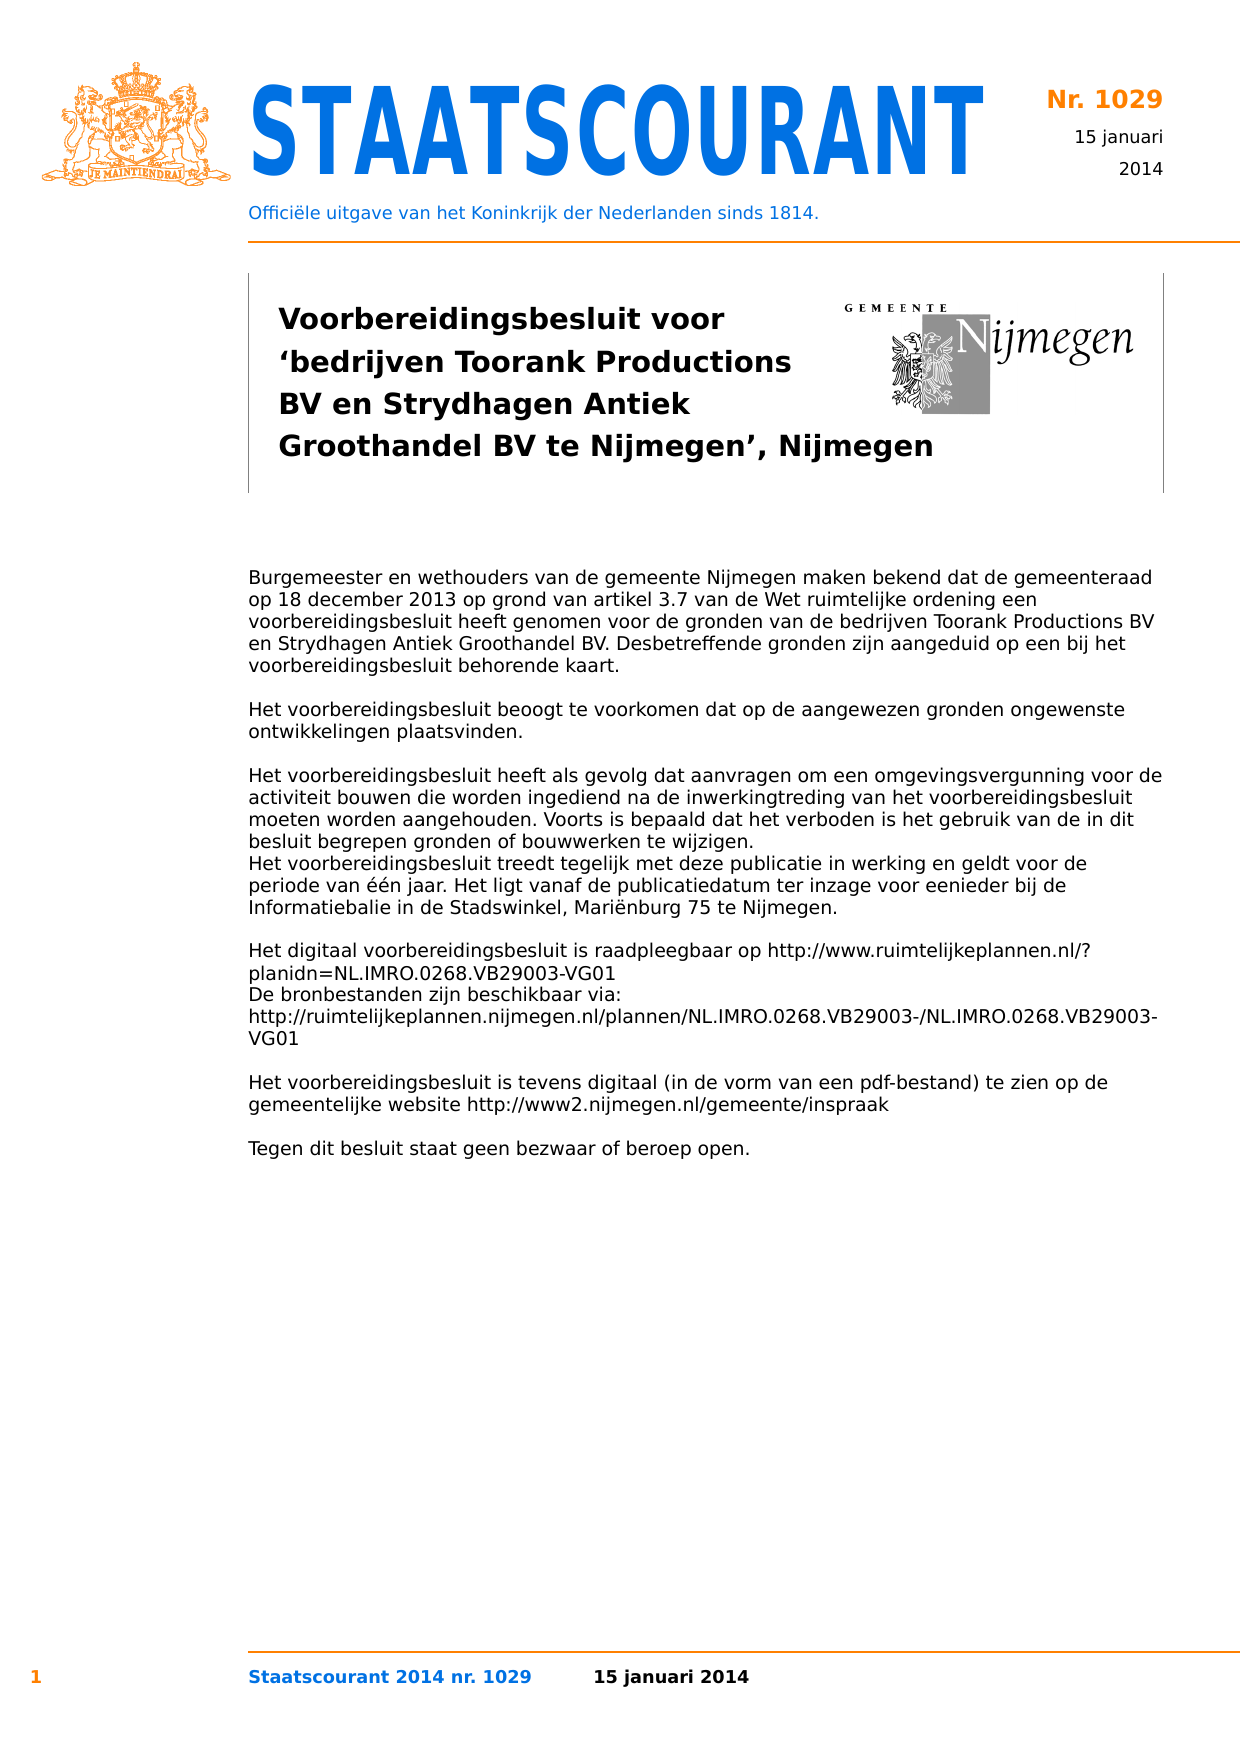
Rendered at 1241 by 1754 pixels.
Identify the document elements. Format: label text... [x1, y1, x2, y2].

subtitle Voorbereidingsbesluit voor ‘bedrijven Toorank Productions BV en Strydhagen Antiek Groothandel BV te Nijmegen’, Nijmegen [249, 273, 1163, 493]
table_cell Officiële uitgave van het Koninkrijk der Nederlanden sinds 1814. [248, 203, 1240, 241]
text Tegen dit besluit staat geen bezwaar of beroep open. [248, 1138, 1163, 1160]
table_cell 15 januari [998, 121, 1240, 153]
text Het digitaal voorbereidingsbesluit is raadpleegbaar op http://www.ruimtelijkeplannen.nl/?planidn=NL.IMRO.0268.VB29003-VG01 [248, 940, 1163, 984]
table_cell 2014 [998, 153, 1240, 203]
text Het voorbereidingsbesluit is tevens digitaal (in de vorm van een pdf-bestand) te zien op de gemeentelijke website http://www2.nijmegen.nl/gemeente/inspraak [248, 1072, 1163, 1116]
table_header [25, 62, 248, 241]
text Het voorbereidingsbesluit treedt tegelijk met deze publicatie in werking en geldt voor de periode van één jaar. Het ligt vanaf de publicatiedatum ter inzage voor eenieder bij de Informatiebalie in de Stadswinkel, Mariënburg 75 te Nijmegen. [248, 853, 1163, 918]
text Burgemeester en wethouders van de gemeente Nijmegen maken bekend dat de gemeenteraad op 18 december 2013 op grond van artikel 3.7 van de Wet ruimtelijke ordening een voorbereidingsbesluit heeft genomen voor de gronden van de bedrijven Toorank Productions BV en Strydhagen Antiek Groothandel BV. Desbetreffende gronden zijn aangeduid op een bij het voorbereidingsbesluit behorende kaart. [248, 567, 1163, 677]
text Het voorbereidingsbesluit heeft als gevolg dat aanvragen om een omgevingsvergunning voor de activiteit bouwen die worden ingediend na de inwerkingtreding van het voorbereidingsbesluit moeten worden aangehouden. Voorts is bepaald dat het verboden is het gebruik van de in dit besluit begrepen gronden of bouwwerken te wijzigen. [248, 765, 1163, 853]
picture [41, 62, 231, 186]
picture [844, 302, 1134, 415]
text De bronbestanden zijn beschikbaar via: http://ruimtelijkeplannen.nijmegen.nl/plannen/NL.IMRO.0268.VB29003-/NL.IMRO.0268.VB29003-VG01 [248, 984, 1163, 1050]
text Het voorbereidingsbesluit beoogt te voorkomen dat op de aangewezen gronden ongewenste ontwikkelingen plaatsvinden. [248, 699, 1163, 743]
table_header Nr. 1029 [998, 62, 1240, 121]
table_header STAATSCOURANT [248, 62, 998, 203]
